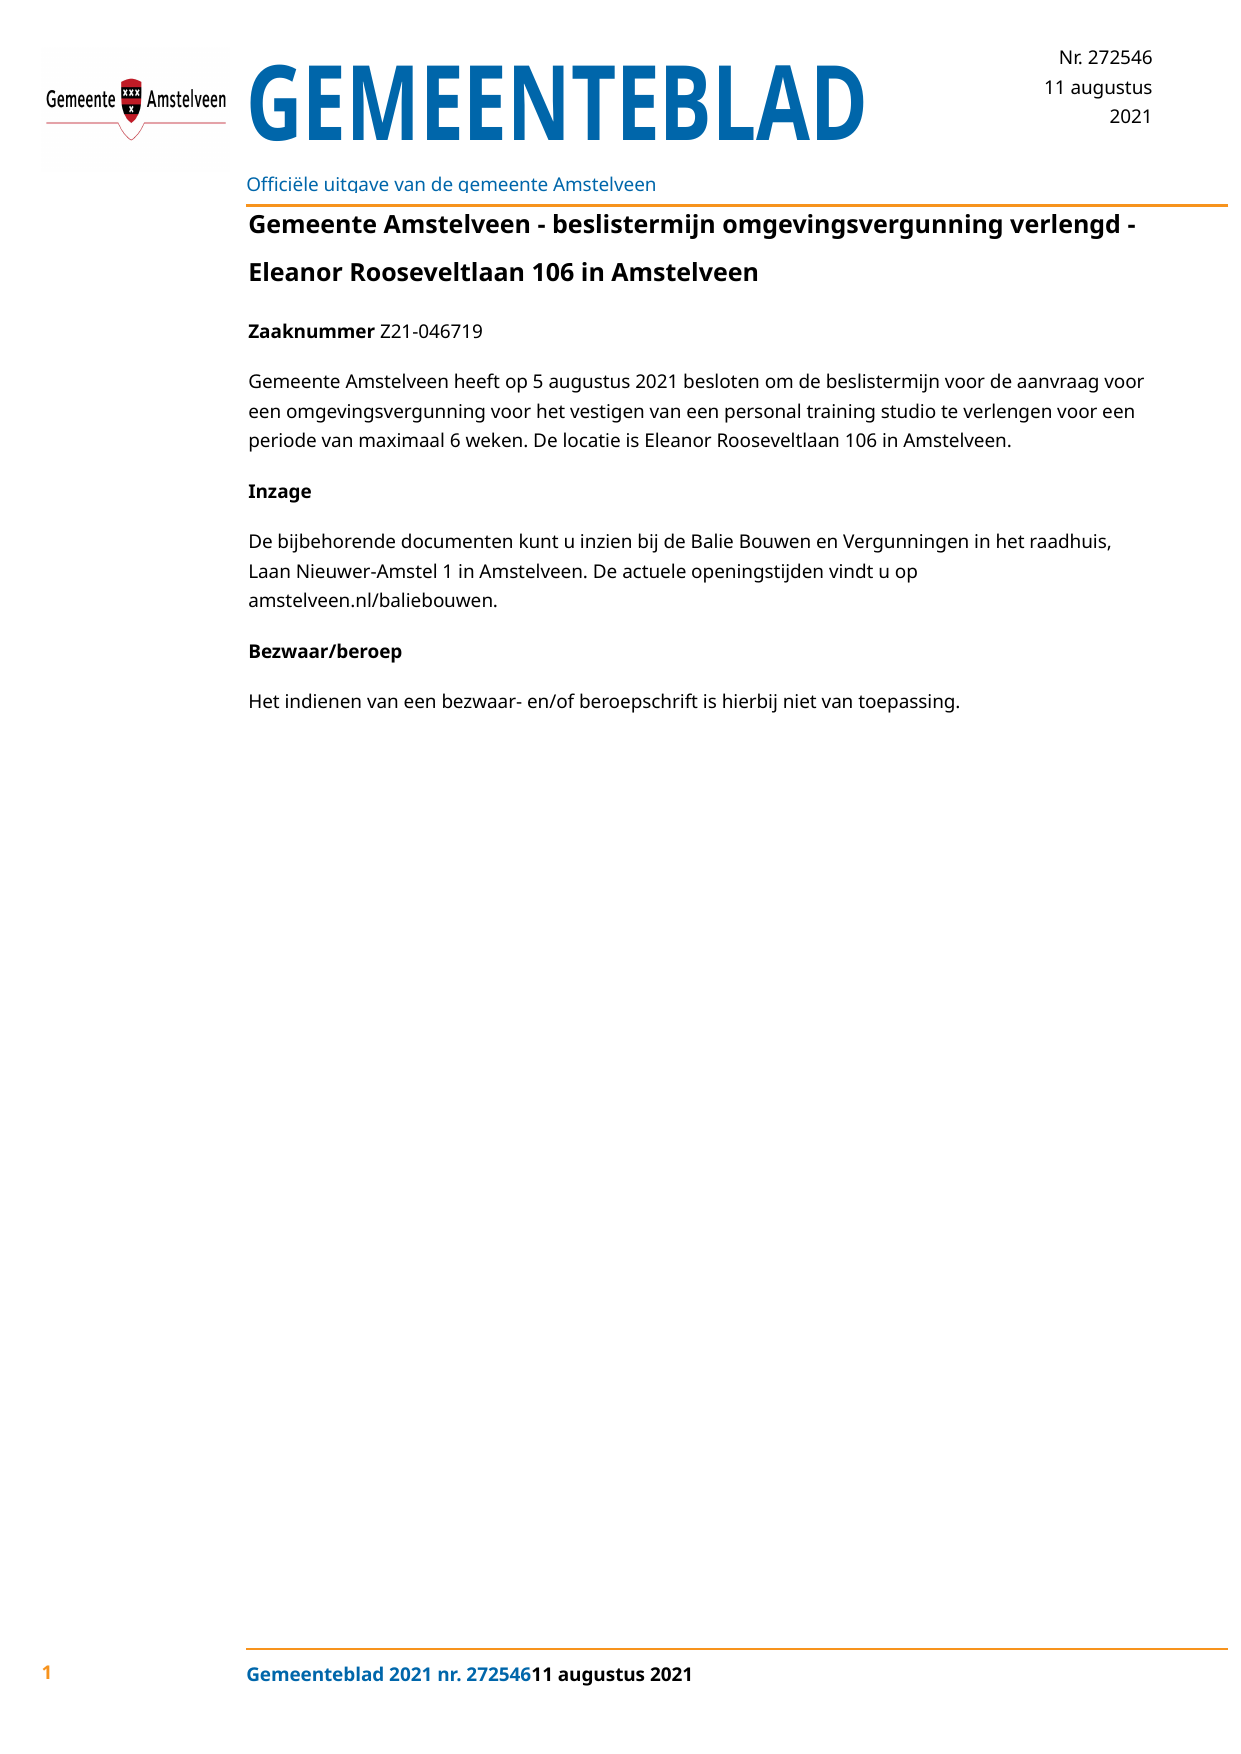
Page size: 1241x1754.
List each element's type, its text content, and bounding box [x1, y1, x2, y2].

text Inzage [248, 478, 1152, 504]
text Gemeente Amstelveen heeft op 5 augustus 2021 besloten om de beslistermijn voor de aanvraag voor een omgevingsvergunning voor het vestigen van een personal training studio te verlengen voor een periode van maximaal 6 weken. De locatie is Eleanor Rooseveltlaan 106 in Amstelveen. [248, 368, 1152, 453]
text Het indienen van een bezwaar- en/of beroepschrift is hierbij niet van toepassing. [248, 688, 1152, 714]
text Gemeente Amstelveen - beslistermijn omgevingsvergunning verlengd - Eleanor Rooseveltlaan 106 in Amstelveen [248, 207, 1152, 288]
text De bijbehorende documenten kunt u inzien bij de Balie Bouwen en Vergunningen in het raadhuis, Laan Nieuwer-Amstel 1 in Amstelveen. De actuele openingstijden vindt u op amstelveen.nl/baliebouwen. [248, 528, 1152, 613]
text Zaaknummer Z21-046719 [248, 318, 1152, 344]
picture [41, 47, 231, 172]
text Bezwaar/beroep [248, 638, 1152, 664]
